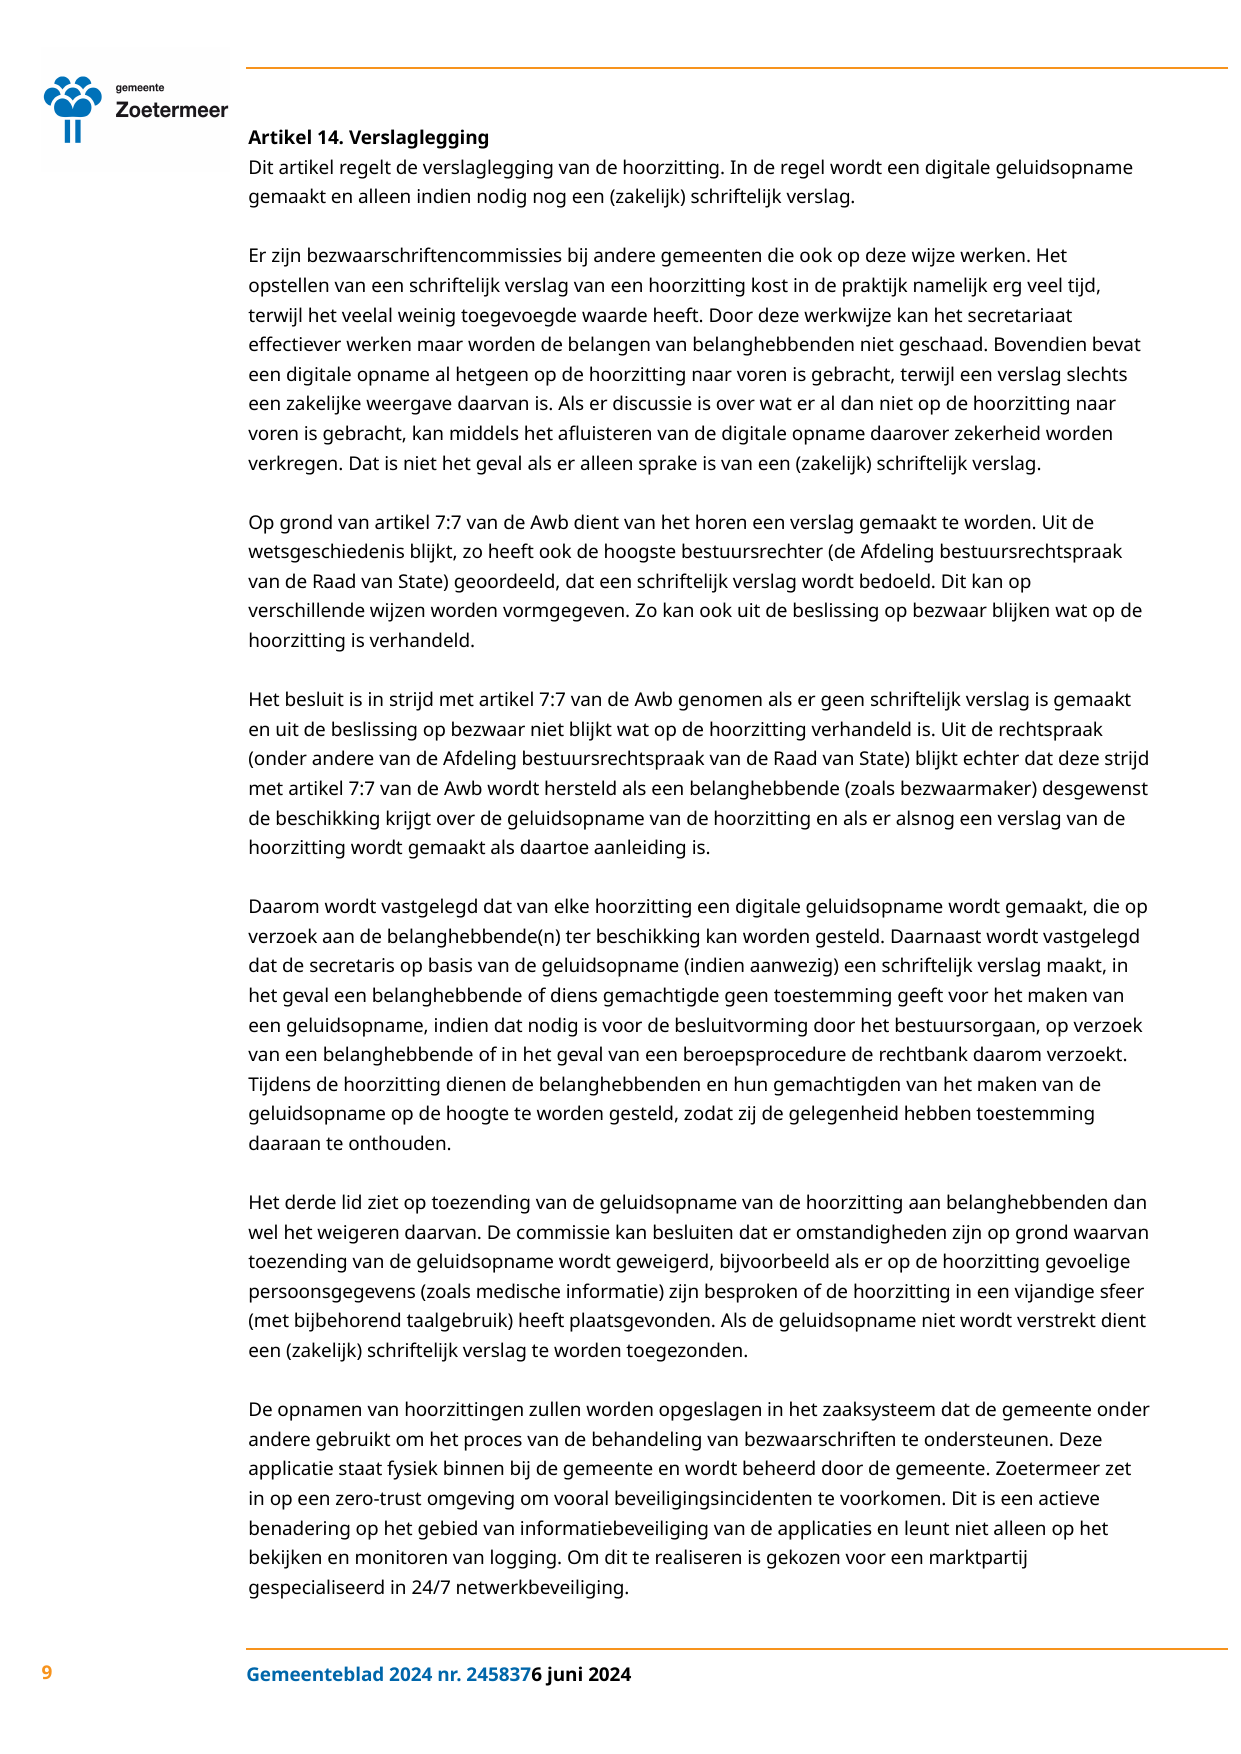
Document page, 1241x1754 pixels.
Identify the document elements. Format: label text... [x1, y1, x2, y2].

text Daarom wordt vastgelegd dat van elke hoorzitting een digitale geluidsopname wordt gemaakt, die op verzoek aan de belanghebbende(n) ter beschikking kan worden gesteld. Daarnaast wordt vastgelegd dat de secretaris op basis van de geluidsopname (indien aanwezig) een schriftelijk verslag maakt, in het geval een belanghebbende of diens gemachtigde geen toestemming geeft voor het maken van een geluidsopname, indien dat nodig is voor de besluitvorming door het bestuursorgaan, op verzoek van een belanghebbende of in het geval van een beroepsprocedure de rechtbank daarom verzoekt. Tijdens de hoorzitting dienen de belanghebbenden en hun gemachtigden van het maken van de geluidsopname op de hoogte te worden gesteld, zodat zij de gelegenheid hebben toestemming daaraan te onthouden. [248, 893, 1152, 1156]
text Het besluit is in strijd met artikel 7:7 van de Awb genomen als er geen schriftelijk verslag is gemaakt en uit de beslissing op bezwaar niet blijkt wat op de hoorzitting verhandeld is. Uit de rechtspraak (onder andere van de Afdeling bestuursrechtspraak van de Raad van State) blijkt echter dat deze strijd met artikel 7:7 van de Awb wordt hersteld als een belanghebbende (zoals bezwaarmaker) desgewenst de beschikking krijgt over de geluidsopname van de hoorzitting en als er alsnog een verslag van de hoorzitting wordt gemaakt als daartoe aanleiding is. [248, 686, 1152, 860]
text Dit artikel regelt de verslaglegging van de hoorzitting. In de regel wordt een digitale geluidsopname gemaakt en alleen indien nodig nog een (zakelijk) schriftelijk verslag. [248, 154, 1152, 209]
text Op grond van artikel 7:7 van de Awb dient van het horen een verslag gemaakt te worden. Uit de wetsgeschiedenis blijkt, zo heeft ook de hoogste bestuursrechter (de Afdeling bestuursrechtspraak van de Raad van State) geoordeeld, dat een schriftelijk verslag wordt bedoeld. Dit kan op verschillende wijzen worden vormgegeven. Zo kan ook uit de beslissing op bezwaar blijken wat op de hoorzitting is verhandeld. [248, 509, 1152, 653]
text Er zijn bezwaarschriftencommissies bij andere gemeenten die ook op deze wijze werken. Het opstellen van een schriftelijk verslag van een hoorzitting kost in de praktijk namelijk erg veel tijd, terwijl het veelal weinig toegevoegde waarde heeft. Door deze werkwijze kan het secretariaat effectiever werken maar worden de belangen van belanghebbenden niet geschaad. Bovendien bevat een digitale opname al hetgeen op de hoorzitting naar voren is gebracht, terwijl een verslag slechts een zakelijke weergave daarvan is. Als er discussie is over wat er al dan niet op de hoorzitting naar voren is gebracht, kan middels het afluisteren van de digitale opname daarover zekerheid worden verkregen. Dat is niet het geval als er alleen sprake is van een (zakelijk) schriftelijk verslag. [248, 243, 1152, 476]
text Het derde lid ziet op toezending van de geluidsopname van de hoorzitting aan belanghebbenden dan wel het weigeren daarvan. De commissie kan besluiten dat er omstandigheden zijn op grond waarvan toezending van de geluidsopname wordt geweigerd, bijvoorbeeld als er op de hoorzitting gevoelige persoonsgegevens (zoals medische informatie) zijn besproken of de hoorzitting in een vijandige sfeer (met bijbehorend taalgebruik) heeft plaatsgevonden. Als de geluidsopname niet wordt verstrekt dient een (zakelijk) schriftelijk verslag te worden toegezonden. [248, 1189, 1152, 1363]
picture [41, 47, 231, 172]
text Artikel 14. Verslaglegging [248, 124, 1152, 150]
text De opnamen van hoorzittingen zullen worden opgeslagen in het zaaksysteem dat de gemeente onder andere gebruikt om het proces van de behandeling van bezwaarschriften te ondersteunen. Deze applicatie staat fysiek binnen bij de gemeente en wordt beheerd door de gemeente. Zoetermeer zet in op een zero-trust omgeving om vooral beveiligingsincidenten te voorkomen. Dit is een actieve benadering op het gebied van informatiebeveiliging van de applicaties en leunt niet alleen op het bekijken en monitoren van logging. Om dit te realiseren is gekozen voor een marktpartij gespecialiseerd in 24/7 netwerkbeveiliging. [248, 1396, 1152, 1600]
